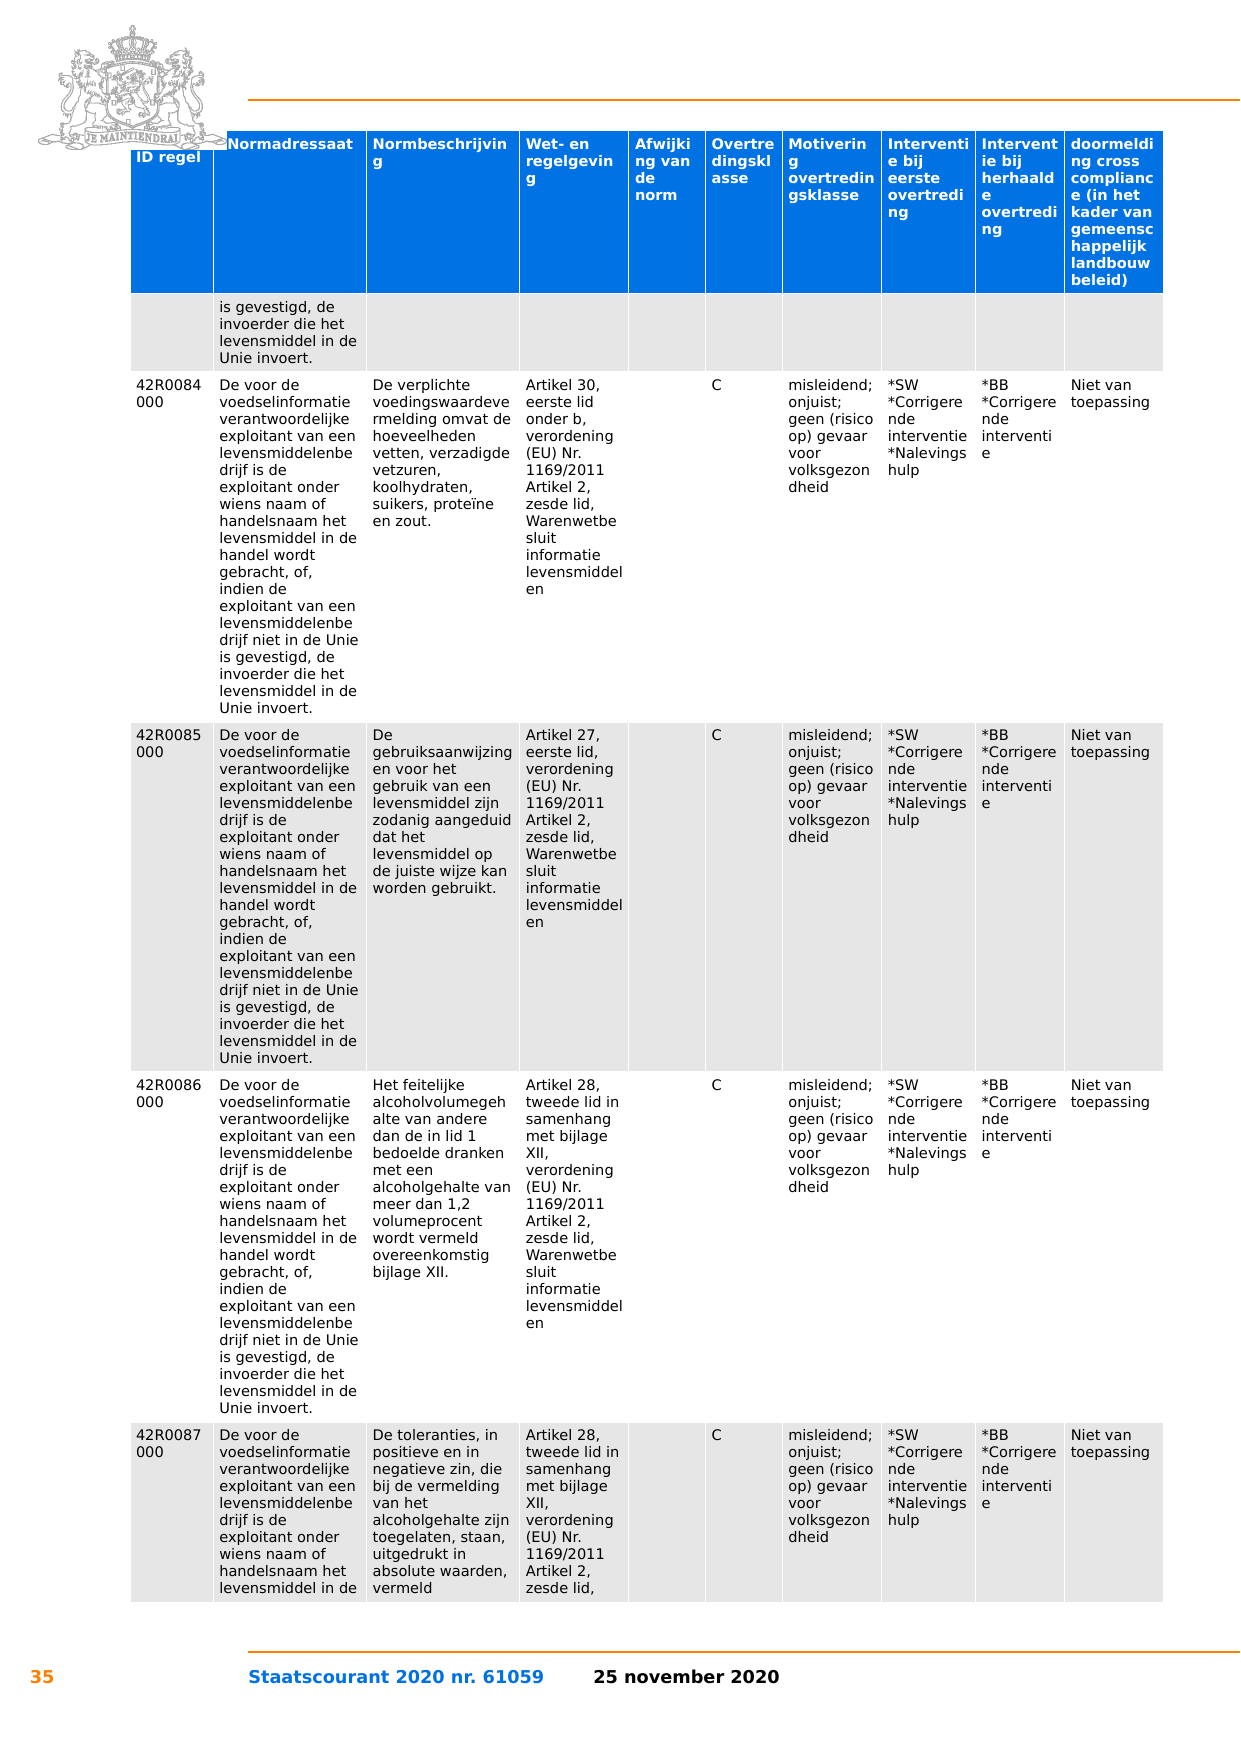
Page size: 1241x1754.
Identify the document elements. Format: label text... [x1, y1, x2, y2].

table_cell *BB *Corrigerende interventie [976, 1073, 1064, 1421]
table_cell De gebruiksaanwijzingen voor het gebruik van een levensmiddel zijn zodanig aangeduid dat het levensmiddel op de juiste wijze kan worden gebruikt. [367, 723, 519, 1071]
table_cell Het feitelijke alcoholvolumegehalte van andere dan de in lid 1 bedoelde dranken met een alcoholgehalte van meer dan 1,2 volumeprocent wordt vermeld overeenkomstig bijlage XII. [367, 1073, 519, 1421]
table_header Normbeschrijving [367, 131, 519, 293]
table_cell Artikel 28, tweede lid in samenhang met bijlage XII, verordening (EU) Nr. 1169/2011 Artikel 2, zesde lid, [520, 1423, 628, 1602]
table_cell [520, 294, 628, 371]
table_header Interventie bij eerste overtreding [882, 131, 975, 293]
table_cell De verplichte voedingswaardevermelding omvat de hoeveelheden vetten, verzadigde vetzuren, koolhydraten, suikers, proteïne en zout. [367, 373, 519, 721]
table_cell *SW *Corrigerende interventie *Nalevingshulp [882, 373, 975, 721]
table_cell *BB *Corrigerende interventie [976, 1423, 1064, 1602]
table_cell [629, 1423, 705, 1602]
table_cell Niet van toepassing [1065, 1423, 1163, 1602]
table_cell 42R0085000 [131, 723, 213, 1071]
table_cell C [706, 1423, 782, 1602]
table_cell [706, 294, 782, 371]
table_cell De toleranties, in positieve en in negatieve zin, die bij de vermelding van het alcoholgehalte zijn toegelaten, staan, uitgedrukt in absolute waarden, vermeld [367, 1423, 519, 1602]
table_cell misleidend; onjuist; geen (risico op) gevaar voor volksgezondheid [783, 1073, 881, 1421]
table_header Normadressaat [214, 131, 366, 293]
table_cell [629, 294, 705, 371]
table_cell C [706, 723, 782, 1071]
table_header Overtredingsklasse [706, 131, 782, 293]
table_header Afwijking van de norm [629, 131, 705, 293]
table_header ID regel [131, 150, 213, 293]
table_cell *SW *Corrigerende interventie *Nalevingshulp [882, 723, 975, 1071]
table_cell De voor de voedselinformatie verantwoordelijke exploitant van een levensmiddelenbedrijf is de exploitant onder wiens naam of handelsnaam het levensmiddel in de handel wordt gebracht, of, indien de exploitant van een levensmiddelenbedrijf niet in de Unie is gevestigd, de invoerder die het levensmiddel in de Unie invoert. [214, 373, 366, 721]
table_cell De voor de voedselinformatie verantwoordelijke exploitant van een levensmiddelenbedrijf is de exploitant onder wiens naam of handelsnaam het levensmiddel in de [214, 1423, 366, 1602]
table_cell [629, 373, 705, 721]
table_cell Artikel 28, tweede lid in samenhang met bijlage XII, verordening (EU) Nr. 1169/2011 Artikel 2, zesde lid, Warenwetbesluit informatie levensmiddelen [520, 1073, 628, 1421]
table_cell Niet van toepassing [1065, 1073, 1163, 1421]
table_cell [882, 294, 975, 371]
table_cell [976, 294, 1064, 371]
table_cell De voor de voedselinformatie verantwoordelijke exploitant van een levensmiddelenbedrijf is de exploitant onder wiens naam of handelsnaam het levensmiddel in de handel wordt gebracht, of, indien de exploitant van een levensmiddelenbedrijf niet in de Unie is gevestigd, de invoerder die het levensmiddel in de Unie invoert. [214, 1073, 366, 1421]
table_cell *BB *Corrigerende interventie [976, 373, 1064, 721]
table_header Interventie bij herhaalde overtreding [976, 131, 1064, 293]
table_header doormelding cross compliance (in het kader van gemeenschappelijk landbouwbeleid) [1065, 131, 1163, 293]
table_cell misleidend; onjuist; geen (risico op) gevaar voor volksgezondheid [783, 373, 881, 721]
table_cell 42R0086000 [131, 1073, 213, 1421]
table_cell De voor de voedselinformatie verantwoordelijke exploitant van een levensmiddelenbedrijf is de exploitant onder wiens naam of handelsnaam het levensmiddel in de handel wordt gebracht, of, indien de exploitant van een levensmiddelenbedrijf niet in de Unie is gevestigd, de invoerder die het levensmiddel in de Unie invoert. [214, 723, 366, 1071]
table_cell [783, 294, 881, 371]
table_cell Artikel 30, eerste lid onder b, verordening (EU) Nr. 1169/2011 Artikel 2, zesde lid, Warenwetbesluit informatie levensmiddelen [520, 373, 628, 721]
table_cell *BB *Corrigerende interventie [976, 723, 1064, 1071]
table_cell [131, 294, 213, 371]
table_cell misleidend; onjuist; geen (risico op) gevaar voor volksgezondheid [783, 1423, 881, 1602]
table_cell is gevestigd, de invoerder die het levensmiddel in de Unie invoert. [214, 294, 366, 371]
table_cell [1065, 294, 1163, 371]
table_cell 42R0084000 [131, 373, 213, 721]
picture [38, 25, 227, 150]
table_cell *SW *Corrigerende interventie *Nalevingshulp [882, 1423, 975, 1602]
table_cell [629, 1073, 705, 1421]
table_cell [367, 294, 519, 371]
table_cell [629, 723, 705, 1071]
table_cell C [706, 373, 782, 721]
table_cell misleidend; onjuist; geen (risico op) gevaar voor volksgezondheid [783, 723, 881, 1071]
table_cell Niet van toepassing [1065, 723, 1163, 1071]
table_header Motivering overtredingsklasse [783, 131, 881, 293]
table_header Wet- en regelgeving [520, 131, 628, 293]
table_cell 42R0087000 [131, 1423, 213, 1602]
table_cell *SW *Corrigerende interventie *Nalevingshulp [882, 1073, 975, 1421]
table_cell Niet van toepassing [1065, 373, 1163, 721]
table_cell C [706, 1073, 782, 1421]
table_cell Artikel 27, eerste lid, verordening (EU) Nr. 1169/2011 Artikel 2, zesde lid, Warenwetbesluit informatie levensmiddelen [520, 723, 628, 1071]
